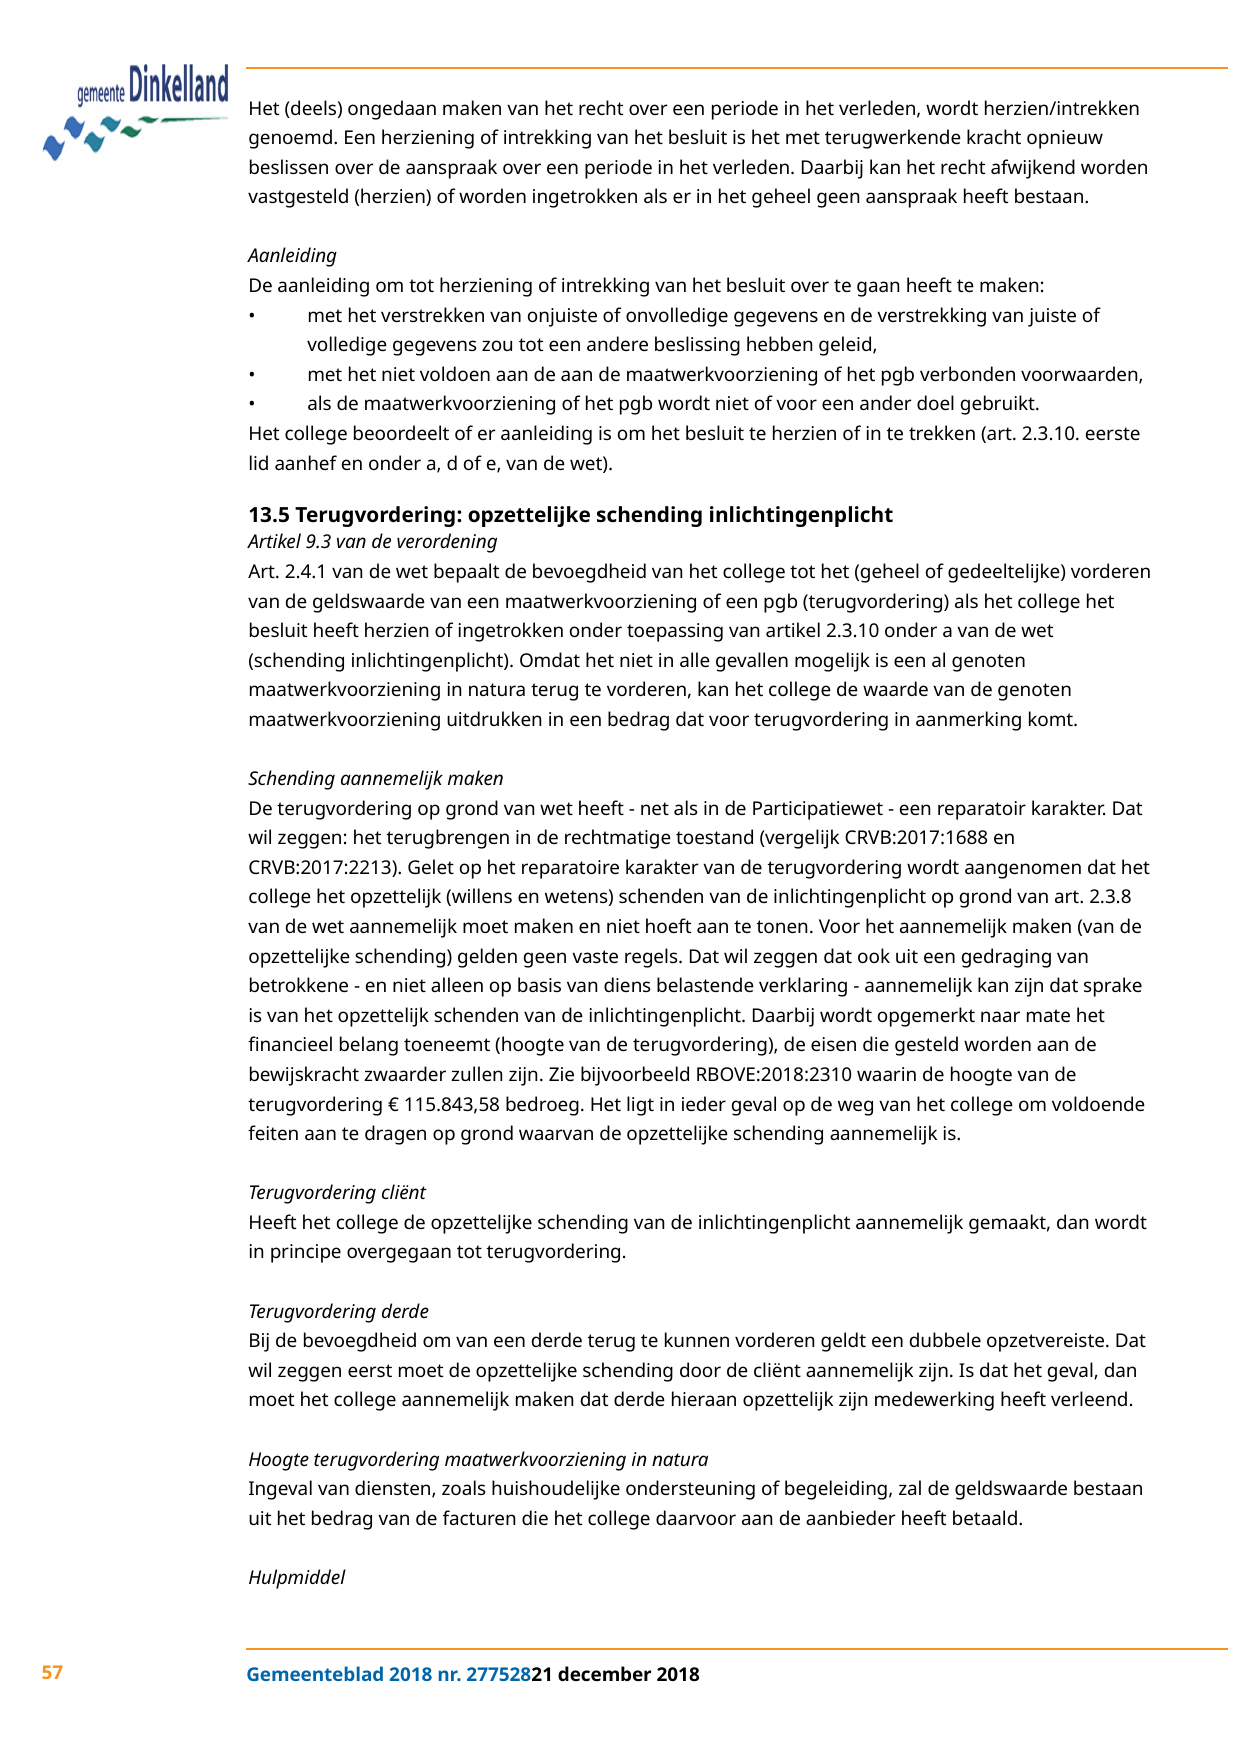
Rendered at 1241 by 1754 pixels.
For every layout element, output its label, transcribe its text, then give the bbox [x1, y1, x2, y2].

text Schending aannemelijk maken [248, 765, 1152, 791]
text 13.5 Terugvordering: opzettelijke schending inlichtingenplicht [248, 500, 1152, 529]
picture [41, 47, 231, 172]
text Artikel 9.3 van de verordening [248, 529, 1152, 554]
text Aanleiding [248, 243, 1152, 268]
text Heeft het college de opzettelijke schending van de inlichtingenplicht aannemelijk gemaakt, dan wordt in principe overgegaan tot terugvordering. [248, 1209, 1152, 1264]
text Ingeval van diensten, zoals huishoudelijke ondersteuning of begeleiding, zal de geldswaarde bestaan uit het bedrag van de facturen die het college daarvoor aan de aanbieder heeft betaald. [248, 1475, 1152, 1531]
list als de maatwerkvoorziening of het pgb wordt niet of voor een ander doel gebruikt. [248, 391, 1152, 416]
text De terugvordering op grond van wet heeft - net als in de Participatiewet - een reparatoir karakter. Dat wil zeggen: het terugbrengen in de rechtmatige toestand (vergelijk CRVB:2017:1688 en CRVB:2017:2213). Gelet op het reparatoire karakter van de terugvordering wordt aangenomen dat het college het opzettelijk (willens en wetens) schenden van de inlichtingenplicht op grond van art. 2.3.8 van de wet aannemelijk moet maken en niet hoeft aan te tonen. Voor het aannemelijk maken (van de opzettelijke schending) gelden geen vaste regels. Dat wil zeggen dat ook uit een gedraging van betrokkene - en niet alleen op basis van diens belastende verklaring - aannemelijk kan zijn dat sprake is van het opzettelijk schenden van de inlichtingenplicht. Daarbij wordt opgemerkt naar mate het financieel belang toeneemt (hoogte van de terugvordering), de eisen die gesteld worden aan de bewijskracht zwaarder zullen zijn. Zie bijvoorbeeld RBOVE:2018:2310 waarin de hoogte van de terugvordering € 115.843,58 bedroeg. Het ligt in ieder geval op de weg van het college om voldoende feiten aan te dragen op grond waarvan de opzettelijke schending aannemelijk is. [248, 795, 1152, 1146]
text Hoogte terugvordering maatwerkvoorziening in natura [248, 1446, 1152, 1471]
list met het verstrekken van onjuiste of onvolledige gegevens en de verstrekking van juiste of volledige gegevens zou tot een andere beslissing hebben geleid, [248, 302, 1152, 357]
text Terugvordering derde [248, 1298, 1152, 1323]
text Bij de bevoegdheid om van een derde terug te kunnen vorderen geldt een dubbele opzetvereiste. Dat wil zeggen eerst moet de opzettelijke schending door de cliënt aannemelijk zijn. Is dat het geval, dan moet het college aannemelijk maken dat derde hieraan opzettelijk zijn medewerking heeft verleend. [248, 1327, 1152, 1412]
text De aanleiding om tot herziening of intrekking van het besluit over te gaan heeft te maken: [248, 272, 1152, 298]
text Art. 2.4.1 van de wet bepaalt de bevoegdheid van het college tot het (geheel of gedeeltelijke) vorderen van de geldswaarde van een maatwerkvoorziening of een pgb (terugvordering) als het college het besluit heeft herzien of ingetrokken onder toepassing van artikel 2.3.10 onder a van de wet (schending inlichtingenplicht). Omdat het niet in alle gevallen mogelijk is een al genoten maatwerkvoorziening in natura terug te vorderen, kan het college de waarde van de genoten maatwerkvoorziening uitdrukken in een bedrag dat voor terugvordering in aanmerking komt. [248, 558, 1152, 732]
text Het college beoordeelt of er aanleiding is om het besluit te herzien of in te trekken (art. 2.3.10. eerste lid aanhef en onder a, d of e, van de wet). [248, 420, 1152, 476]
text Het (deels) ongedaan maken van het recht over een periode in het verleden, wordt herzien/intrekken genoemd. Een herziening of intrekking van het besluit is het met terugwerkende kracht opnieuw beslissen over de aanspraak over een periode in het verleden. Daarbij kan het recht afwijkend worden vastgesteld (herzien) of worden ingetrokken als er in het geheel geen aanspraak heeft bestaan. [248, 95, 1152, 209]
text Hulpmiddel [248, 1564, 1152, 1590]
text Terugvordering cliënt [248, 1179, 1152, 1205]
list met het niet voldoen aan de aan de maatwerkvoorziening of het pgb verbonden voorwaarden, [248, 361, 1152, 387]
